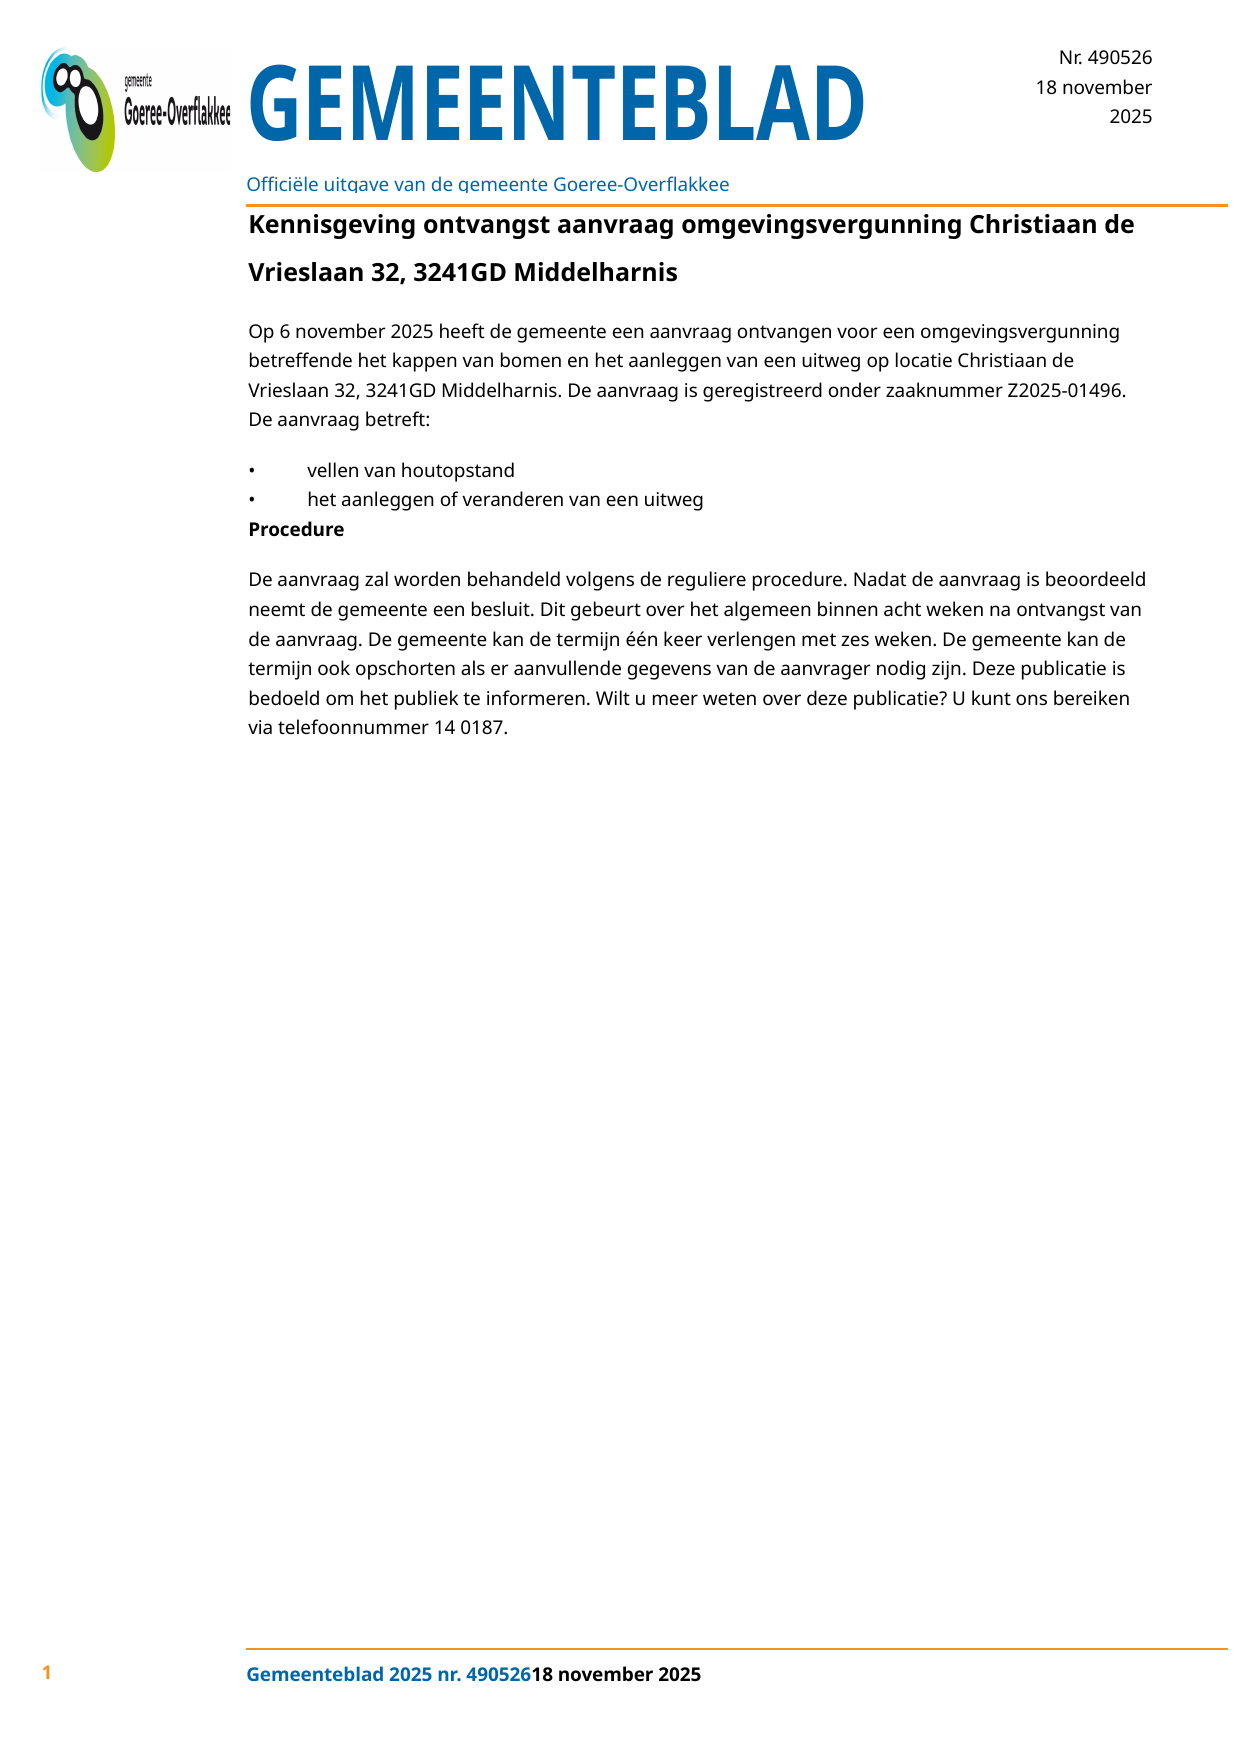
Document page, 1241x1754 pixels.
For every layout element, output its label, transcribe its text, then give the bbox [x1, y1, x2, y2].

text De aanvraag zal worden behandeld volgens de reguliere procedure. Nadat de aanvraag is beoordeeld neemt de gemeente een besluit. Dit gebeurt over het algemeen binnen acht weken na ontvangst van de aanvraag. De gemeente kan de termijn één keer verlengen met zes weken. De gemeente kan de termijn ook opschorten als er aanvullende gegevens van de aanvrager nodig zijn. Deze publicatie is bedoeld om het publiek te informeren. Wilt u meer weten over deze publicatie? U kunt ons bereiken via telefoonnummer 14 0187. [248, 567, 1152, 740]
picture [41, 47, 231, 172]
text Op 6 november 2025 heeft de gemeente een aanvraag ontvangen voor een omgevingsvergunning betreffende het kappen van bomen en het aanleggen van een uitweg op locatie Christiaan de Vrieslaan 32, 3241GD Middelharnis. De aanvraag is geregistreerd onder zaaknummer Z2025-01496. De aanvraag betreft: [248, 318, 1152, 432]
text Procedure [248, 516, 1152, 542]
list het aanleggen of veranderen van een uitweg [248, 487, 1152, 512]
list vellen van houtopstand [248, 457, 1152, 483]
text Kennisgeving ontvangst aanvraag omgevingsvergunning Christiaan de Vrieslaan 32, 3241GD Middelharnis [248, 207, 1152, 288]
